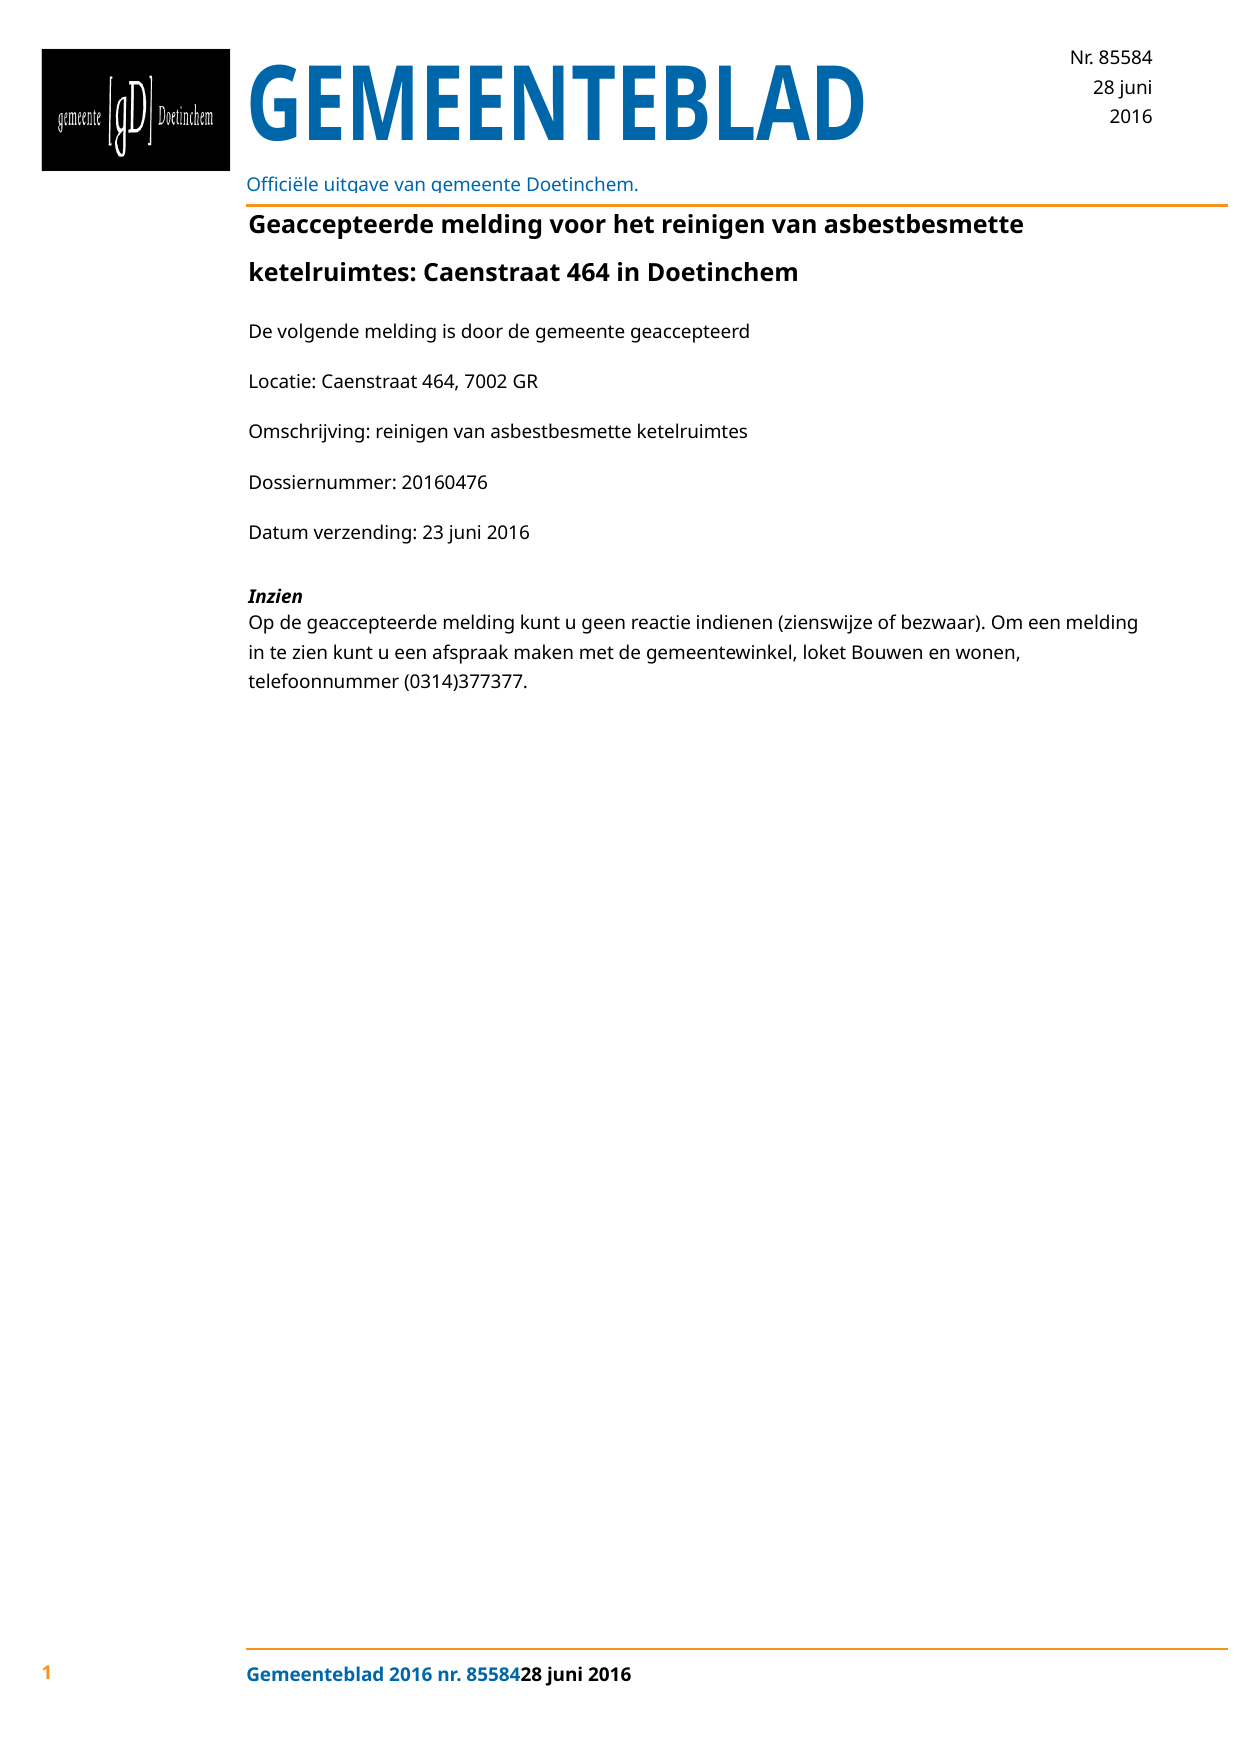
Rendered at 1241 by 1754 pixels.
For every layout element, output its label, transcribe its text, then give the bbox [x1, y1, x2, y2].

text Dossiernummer: 20160476 [248, 469, 1152, 495]
text Datum verzending: 23 juni 2016 [248, 519, 1152, 545]
text Omschrijving: reinigen van asbestbesmette ketelruimtes [248, 419, 1152, 444]
text Inzien [248, 583, 1152, 609]
picture [41, 47, 231, 172]
text De volgende melding is door de gemeente geaccepteerd [248, 318, 1152, 344]
text Locatie: Caenstraat 464, 7002 GR [248, 368, 1152, 394]
text Geaccepteerde melding voor het reinigen van asbestbesmette ketelruimtes: Caenstraat 464 in Doetinchem [248, 207, 1152, 288]
text Op de geaccepteerde melding kunt u geen reactie indienen (zienswijze of bezwaar). Om een melding in te zien kunt u een afspraak maken met de gemeentewinkel, loket Bouwen en wonen, telefoonnummer (0314)377377. [248, 609, 1152, 694]
